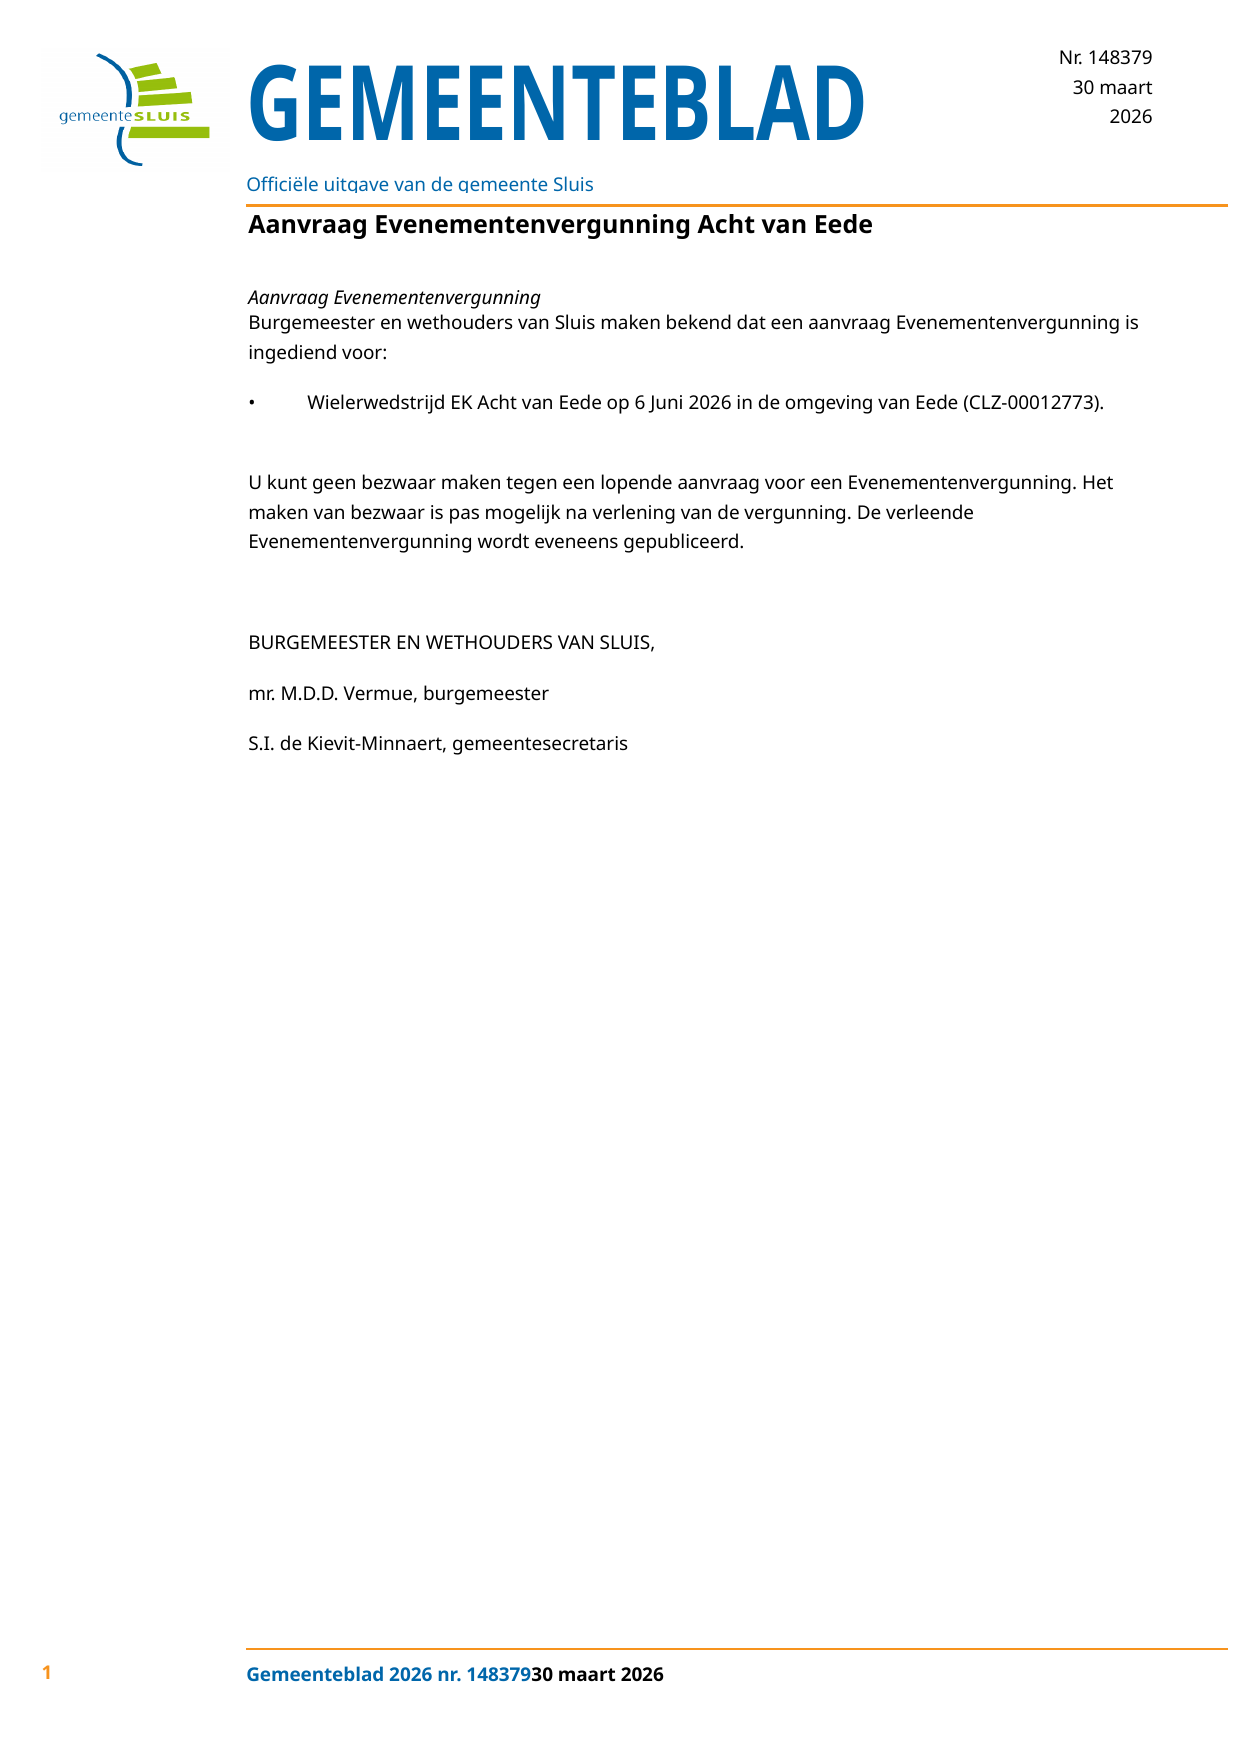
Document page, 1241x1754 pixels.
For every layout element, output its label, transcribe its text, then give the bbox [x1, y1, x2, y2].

text U kunt geen bezwaar maken tegen een lopende aanvraag voor een Evenementenvergunning. Het maken van bezwaar is pas mogelijk na verlening van de vergunning. De verleende Evenementenvergunning wordt eveneens gepubliceerd. [248, 469, 1152, 554]
text Aanvraag Evenementenvergunning Acht van Eede [248, 207, 1152, 241]
text BURGEMEESTER EN WETHOUDERS VAN SLUIS, [248, 629, 1152, 655]
text Aanvraag Evenementenvergunning [248, 284, 1152, 309]
list Wielerwedstrijd EK Acht van Eede op 6 Juni 2026 in de omgeving van Eede (CLZ-00012773). [248, 389, 1152, 415]
text mr. M.D.D. Vermue, burgemeester [248, 680, 1152, 706]
text Burgemeester en wethouders van Sluis maken bekend dat een aanvraag Evenementenvergunning is ingediend voor: [248, 309, 1152, 365]
text S.I. de Kievit-Minnaert, gemeentesecretaris [248, 730, 1152, 756]
picture [41, 47, 231, 172]
